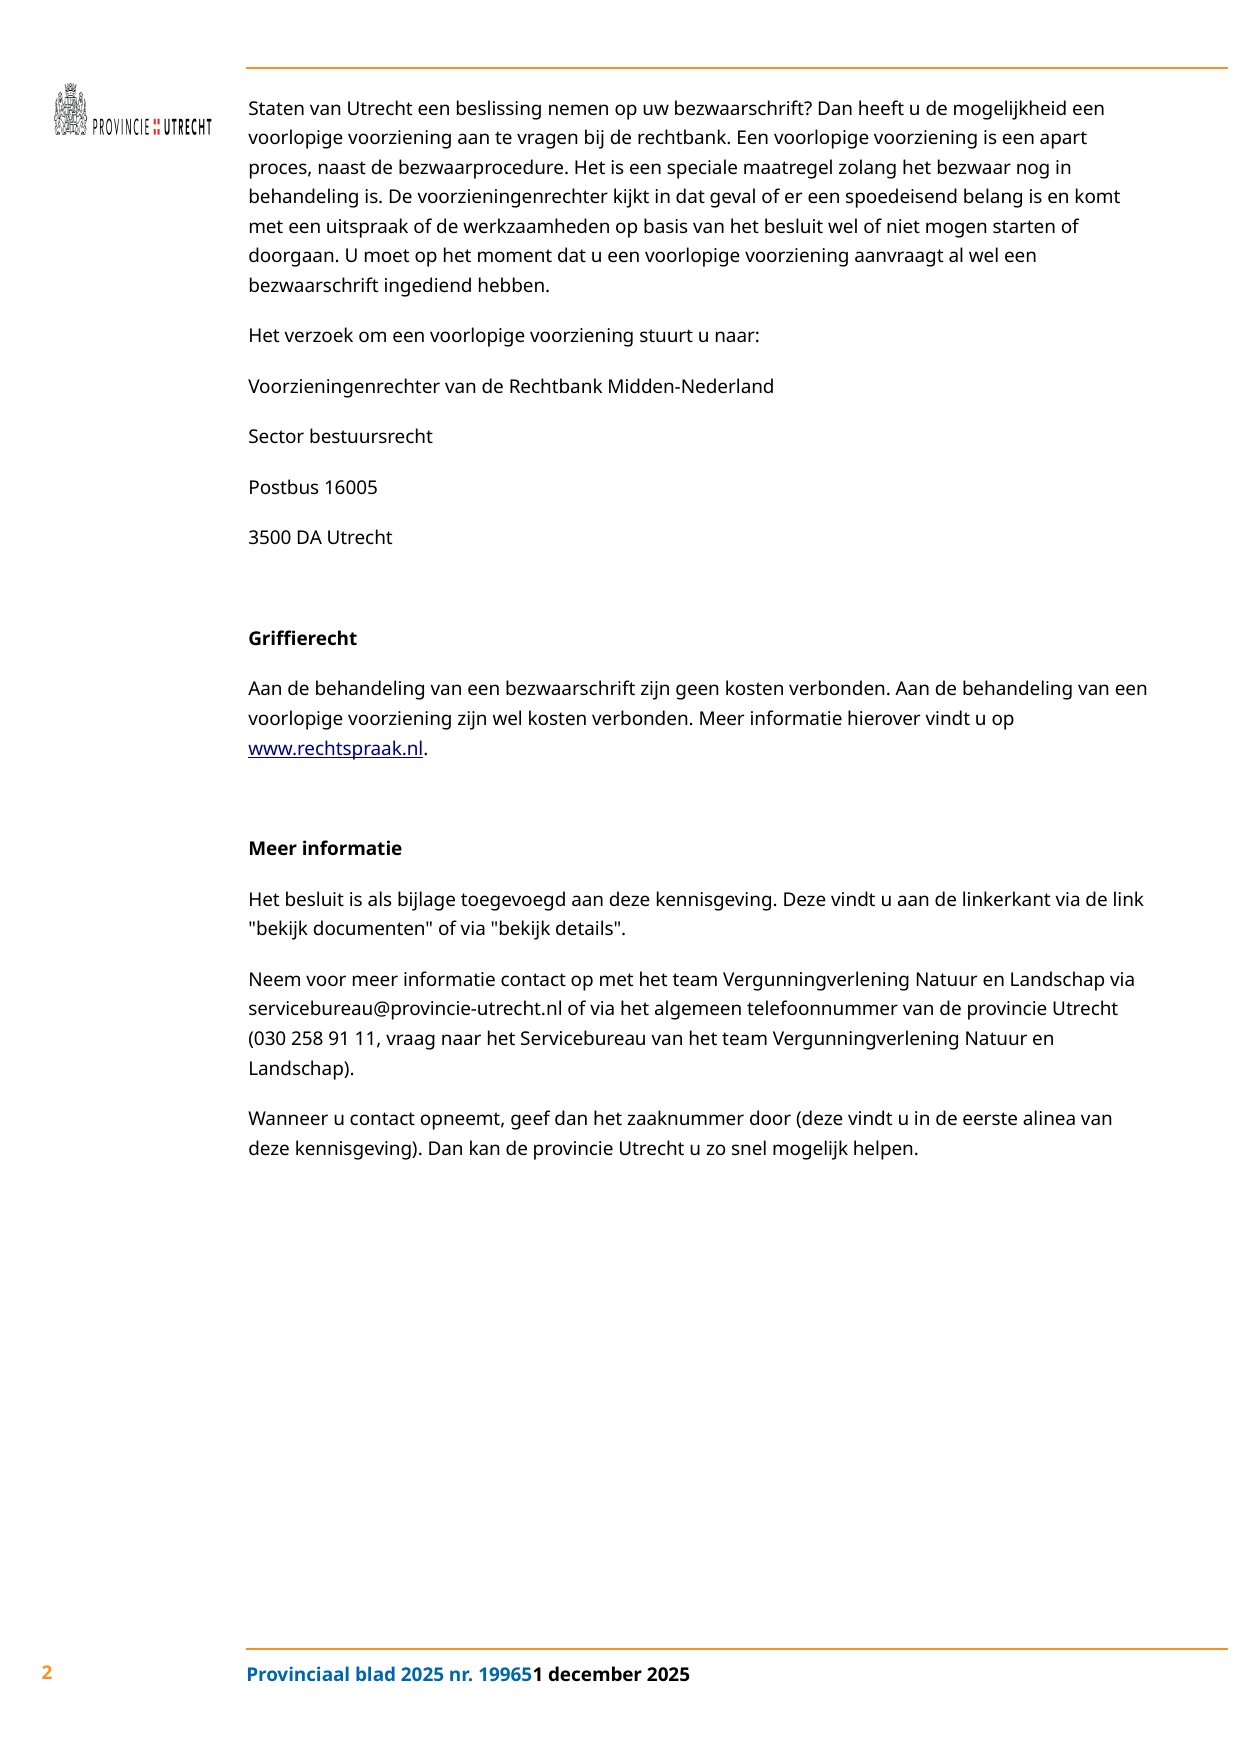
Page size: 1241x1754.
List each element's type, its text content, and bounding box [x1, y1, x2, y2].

text Staten van Utrecht een beslissing nemen op uw bezwaarschrift? Dan heeft u de mogelijkheid een voorlopige voorziening aan te vragen bij de rechtbank. Een voorlopige voorziening is een apart proces, naast de bezwaarprocedure. Het is een speciale maatregel zolang het bezwaar nog in behandeling is. De voorzieningenrechter kijkt in dat geval of er een spoedeisend belang is en komt met een uitspraak of de werkzaamheden op basis van het besluit wel of niet mogen starten of doorgaan. U moet op het moment dat u een voorlopige voorziening aanvraagt al wel een bezwaarschrift ingediend hebben. [248, 95, 1152, 298]
text Aan de behandeling van een bezwaarschrift zijn geen kosten verbonden. Aan de behandeling van een voorlopige voorziening zijn wel kosten verbonden. Meer informatie hierover vindt u op www.rechtspraak.nl. [248, 676, 1152, 761]
text Het besluit is als bijlage toegevoegd aan deze kennisgeving. Deze vindt u aan de linkerkant via de link "bekijk documenten" of via "bekijk details". [248, 886, 1152, 941]
text Sector bestuursrecht [248, 423, 1152, 449]
text Voorzieningenrechter van de Rechtbank Midden-Nederland [248, 373, 1152, 399]
picture [41, 47, 231, 172]
text Postbus 16005 [248, 474, 1152, 500]
text Het verzoek om een voorlopige voorziening stuurt u naar: [248, 323, 1152, 348]
text Neem voor meer informatie contact op met het team Vergunningverlening Natuur en Landschap via servicebureau@provincie-utrecht.nl of via het algemeen telefoonnummer van de provincie Utrecht (030 258 91 11, vraag naar het Servicebureau van het team Vergunningverlening Natuur en Landschap). [248, 966, 1152, 1081]
text Wanneer u contact opneemt, geef dan het zaaknummer door (deze vindt u in de eerste alinea van deze kennisgeving). Dan kan de provincie Utrecht u zo snel mogelijk helpen. [248, 1105, 1152, 1161]
text 3500 DA Utrecht [248, 524, 1152, 550]
text Meer informatie [248, 836, 1152, 861]
text Griffierecht [248, 625, 1152, 651]
